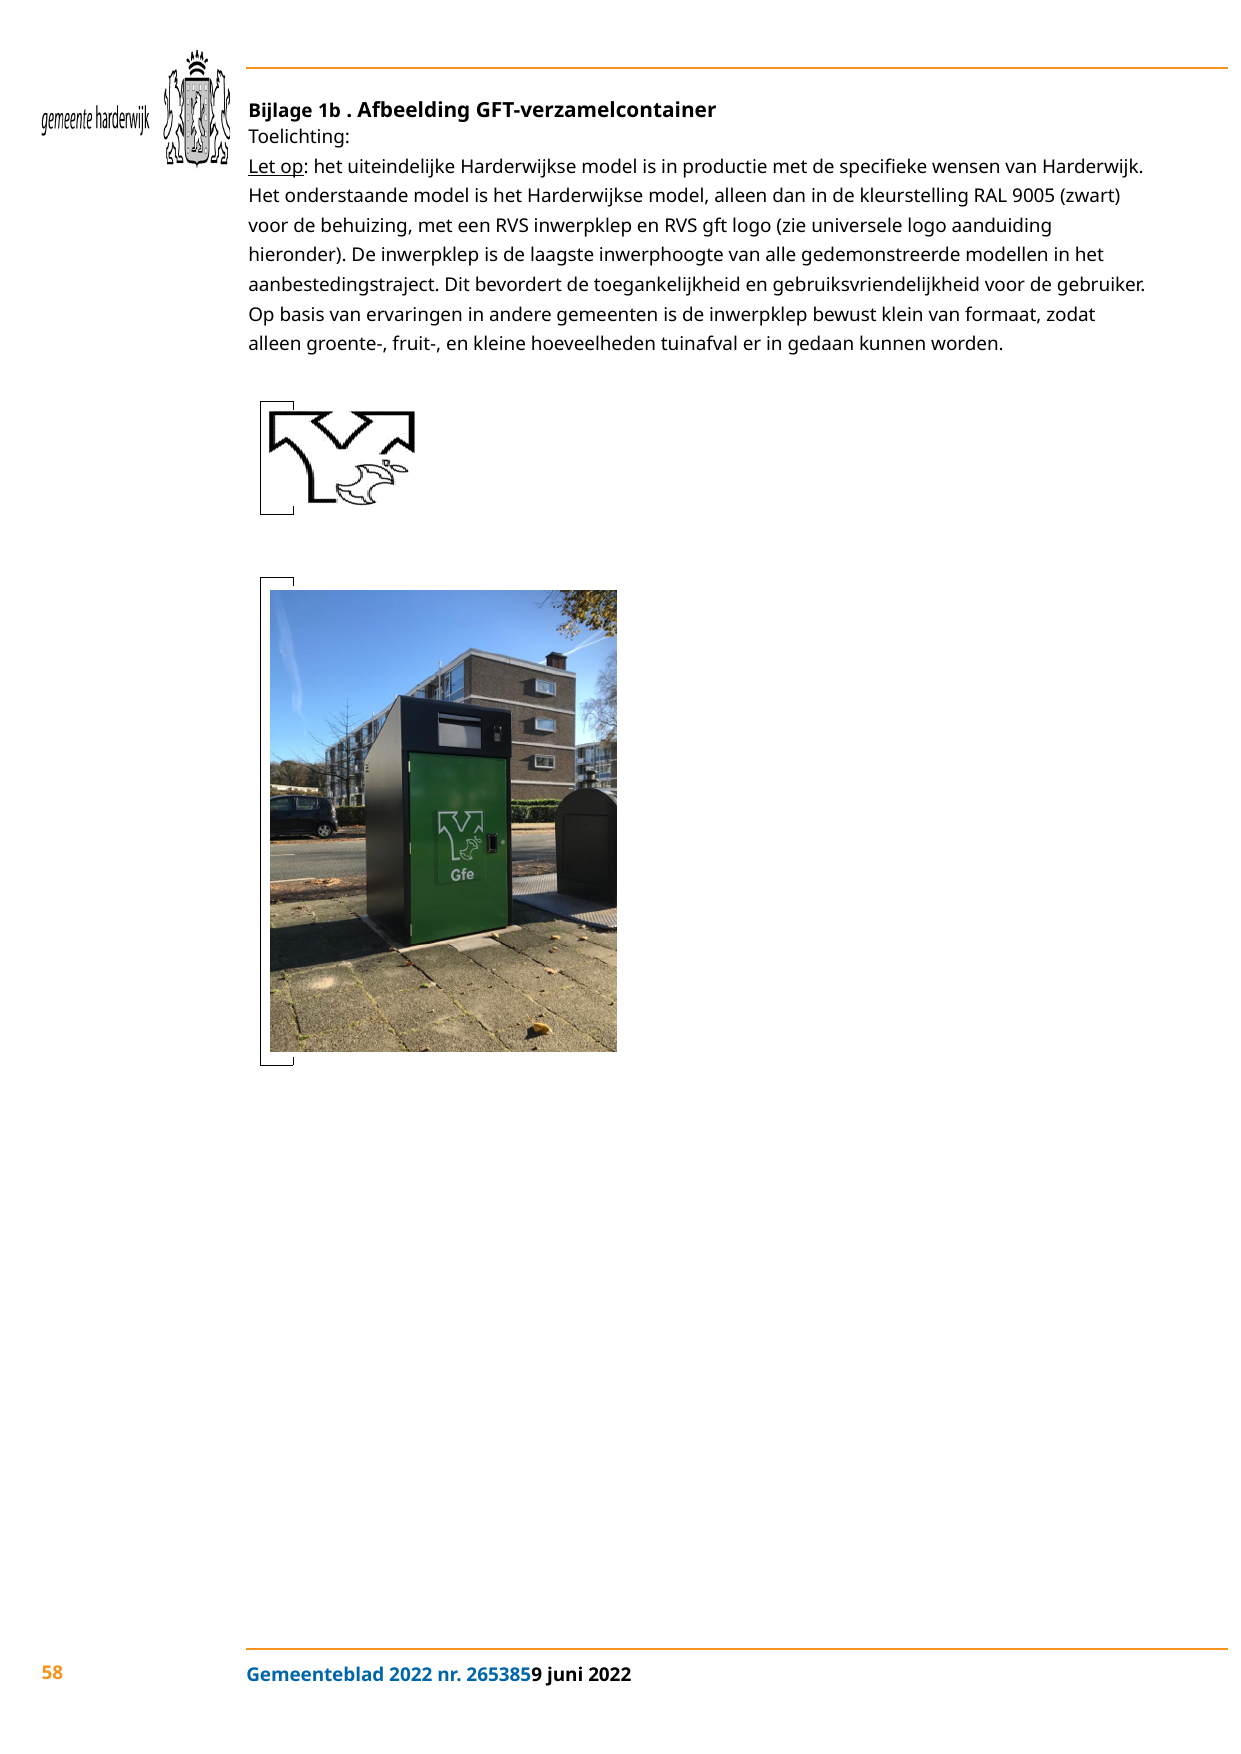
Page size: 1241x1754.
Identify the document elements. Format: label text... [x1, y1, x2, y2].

text Let op: het uiteindelijke Harderwijkse model is in productie met de specifieke wensen van Harderwijk. [248, 153, 1152, 179]
picture [268, 586, 624, 1057]
text Het onderstaande model is het Harderwijkse model, alleen dan in de kleurstelling RAL 9005 (zwart) voor de behuizing, met een RVS inwerpklep en RVS gft logo (zie universele logo aanduiding hieronder). De inwerpklep is de laagste inwerphoogte van alle gedemonstreerde modellen in het aanbestedingstraject. Dit bevordert de toegankelijkheid en gebruiksvriendelijkheid voor de gebruiker. Op basis van ervaringen in andere gemeenten is de inwerpklep bewust klein van formaat, zodat alleen groente-, fruit-, en kleine hoeveelheden tuinafval er in gedaan kunnen worden. [248, 182, 1152, 356]
picture [41, 47, 231, 172]
text Bijlage 1b . Afbeelding GFT-verzamelcontainer [248, 95, 1152, 123]
text Toelichting: [248, 123, 1152, 149]
picture [268, 410, 417, 506]
